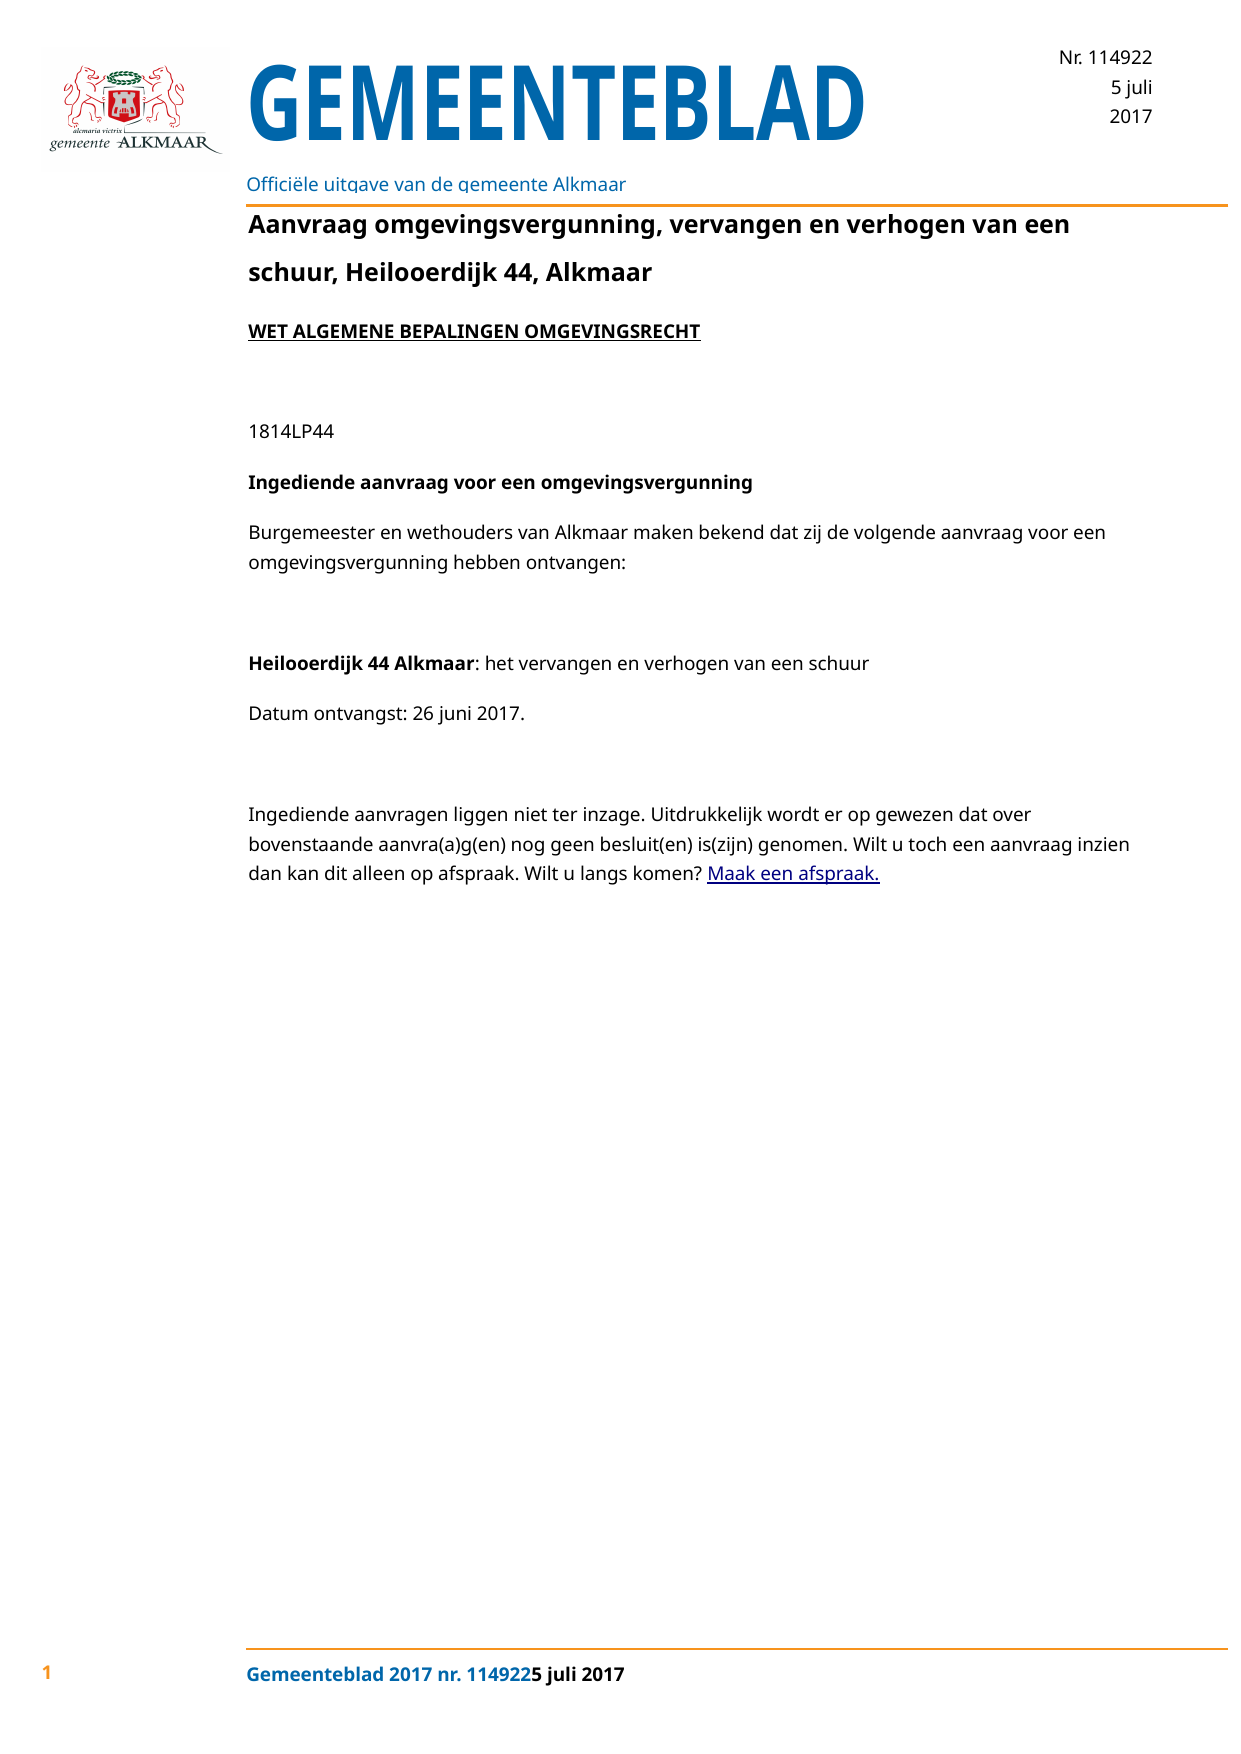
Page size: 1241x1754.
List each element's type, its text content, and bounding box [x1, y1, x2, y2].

picture [41, 47, 231, 172]
text WET ALGEMENE BEPALINGEN OMGEVINGSRECHT [248, 318, 1152, 344]
text Heilooerdijk 44 Alkmaar: het vervangen en verhogen van een schuur [248, 650, 1152, 676]
text Burgemeester en wethouders van Alkmaar maken bekend dat zij de volgende aanvraag voor een omgevingsvergunning hebben ontvangen: [248, 519, 1152, 575]
text Datum ontvangst: 26 juni 2017. [248, 700, 1152, 726]
text Aanvraag omgevingsvergunning, vervangen en verhogen van een schuur, Heilooerdijk 44, Alkmaar [248, 207, 1152, 288]
text Ingediende aanvraag voor een omgevingsvergunning [248, 469, 1152, 495]
text Ingediende aanvragen liggen niet ter inzage. Uitdrukkelijk wordt er op gewezen dat over bovenstaande aanvra(a)g(en) nog geen besluit(en) is(zijn) genomen. Wilt u toch een aanvraag inzien dan kan dit alleen op afspraak. Wilt u langs komen? Maak een afspraak. [248, 801, 1152, 886]
text 1814LP44 [248, 419, 1152, 444]
